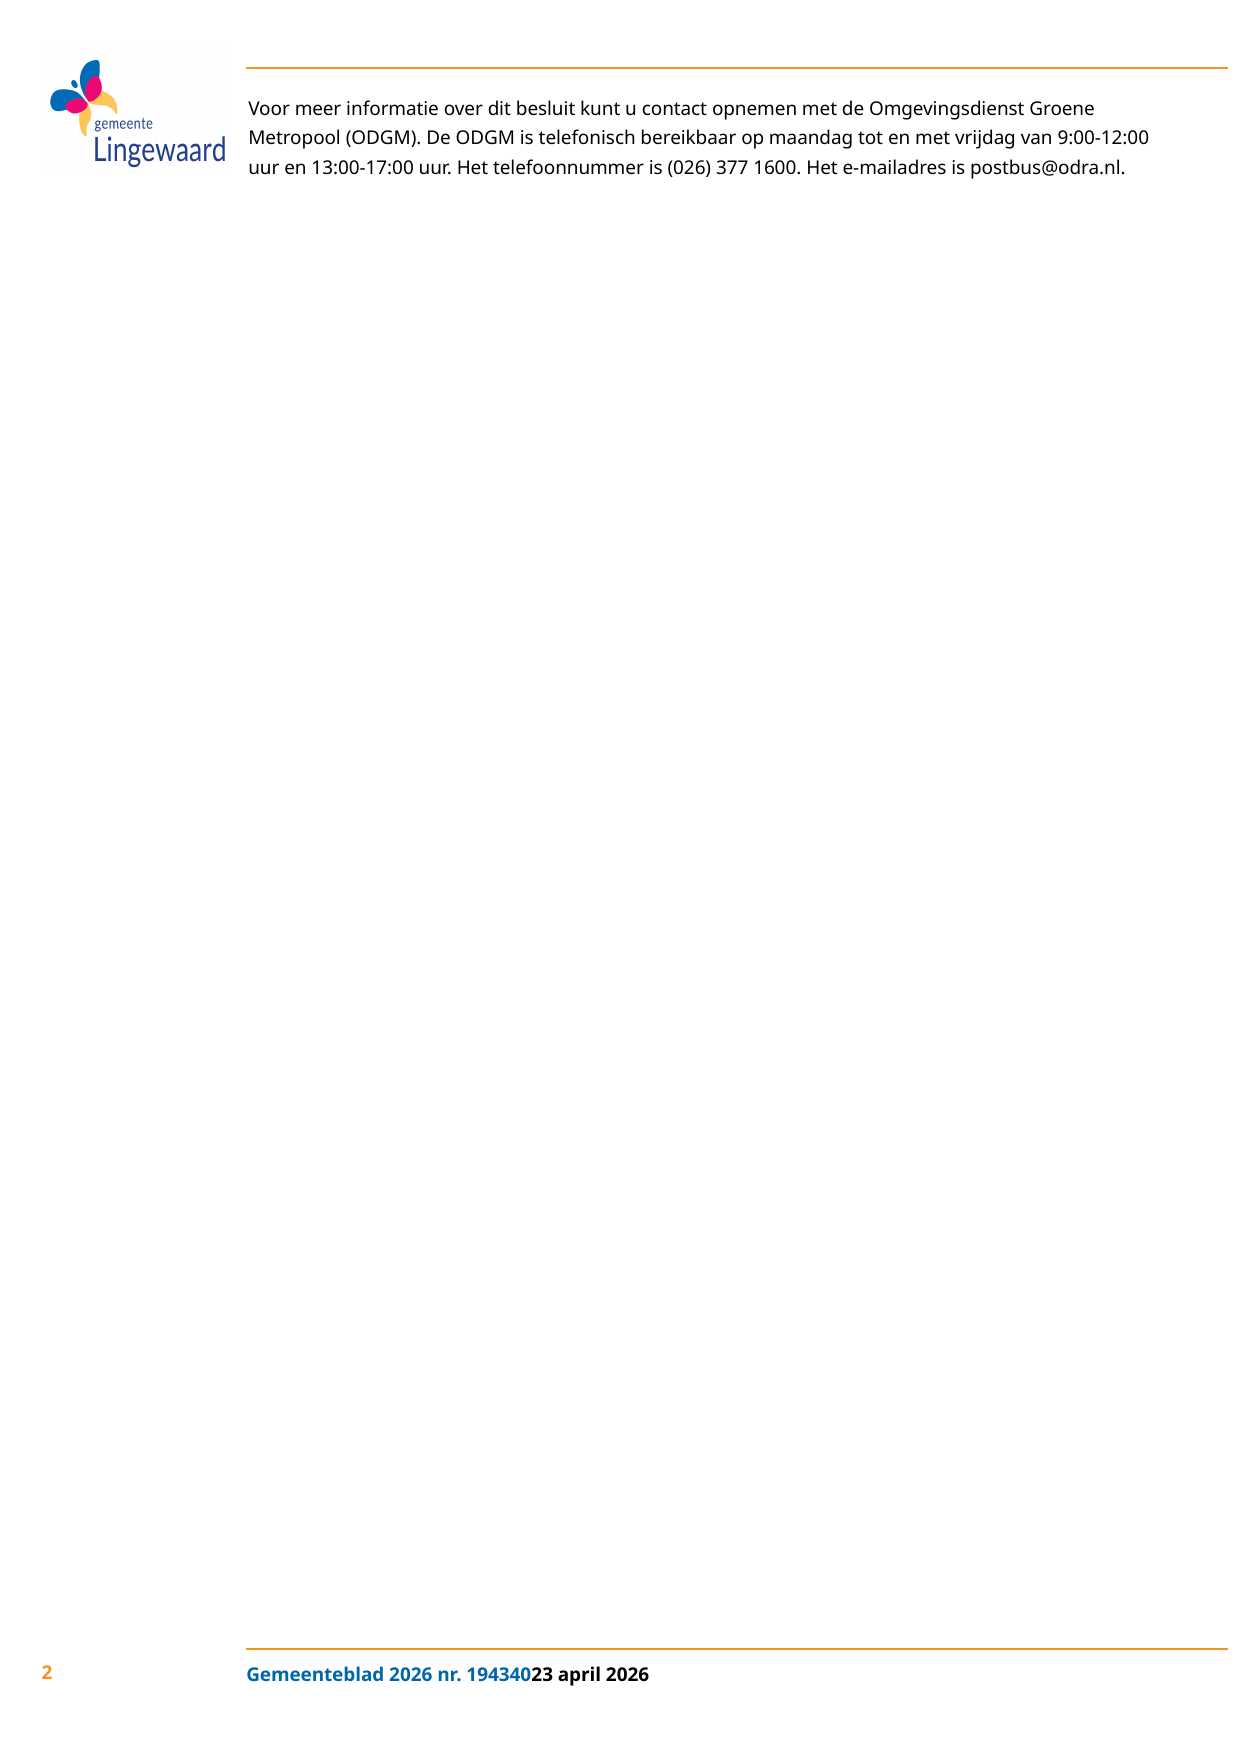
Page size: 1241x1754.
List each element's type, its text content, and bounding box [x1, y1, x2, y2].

text Voor meer informatie over dit besluit kunt u contact opnemen met de Omgevingsdienst Groene Metropool (ODGM). De ODGM is telefonisch bereikbaar op maandag tot en met vrijdag van 9:00-12:00 uur en 13:00-17:00 uur. Het telefoonnummer is (026) 377 1600. Het e-mailadres is postbus@odra.nl. [248, 95, 1152, 180]
picture [41, 47, 231, 172]
